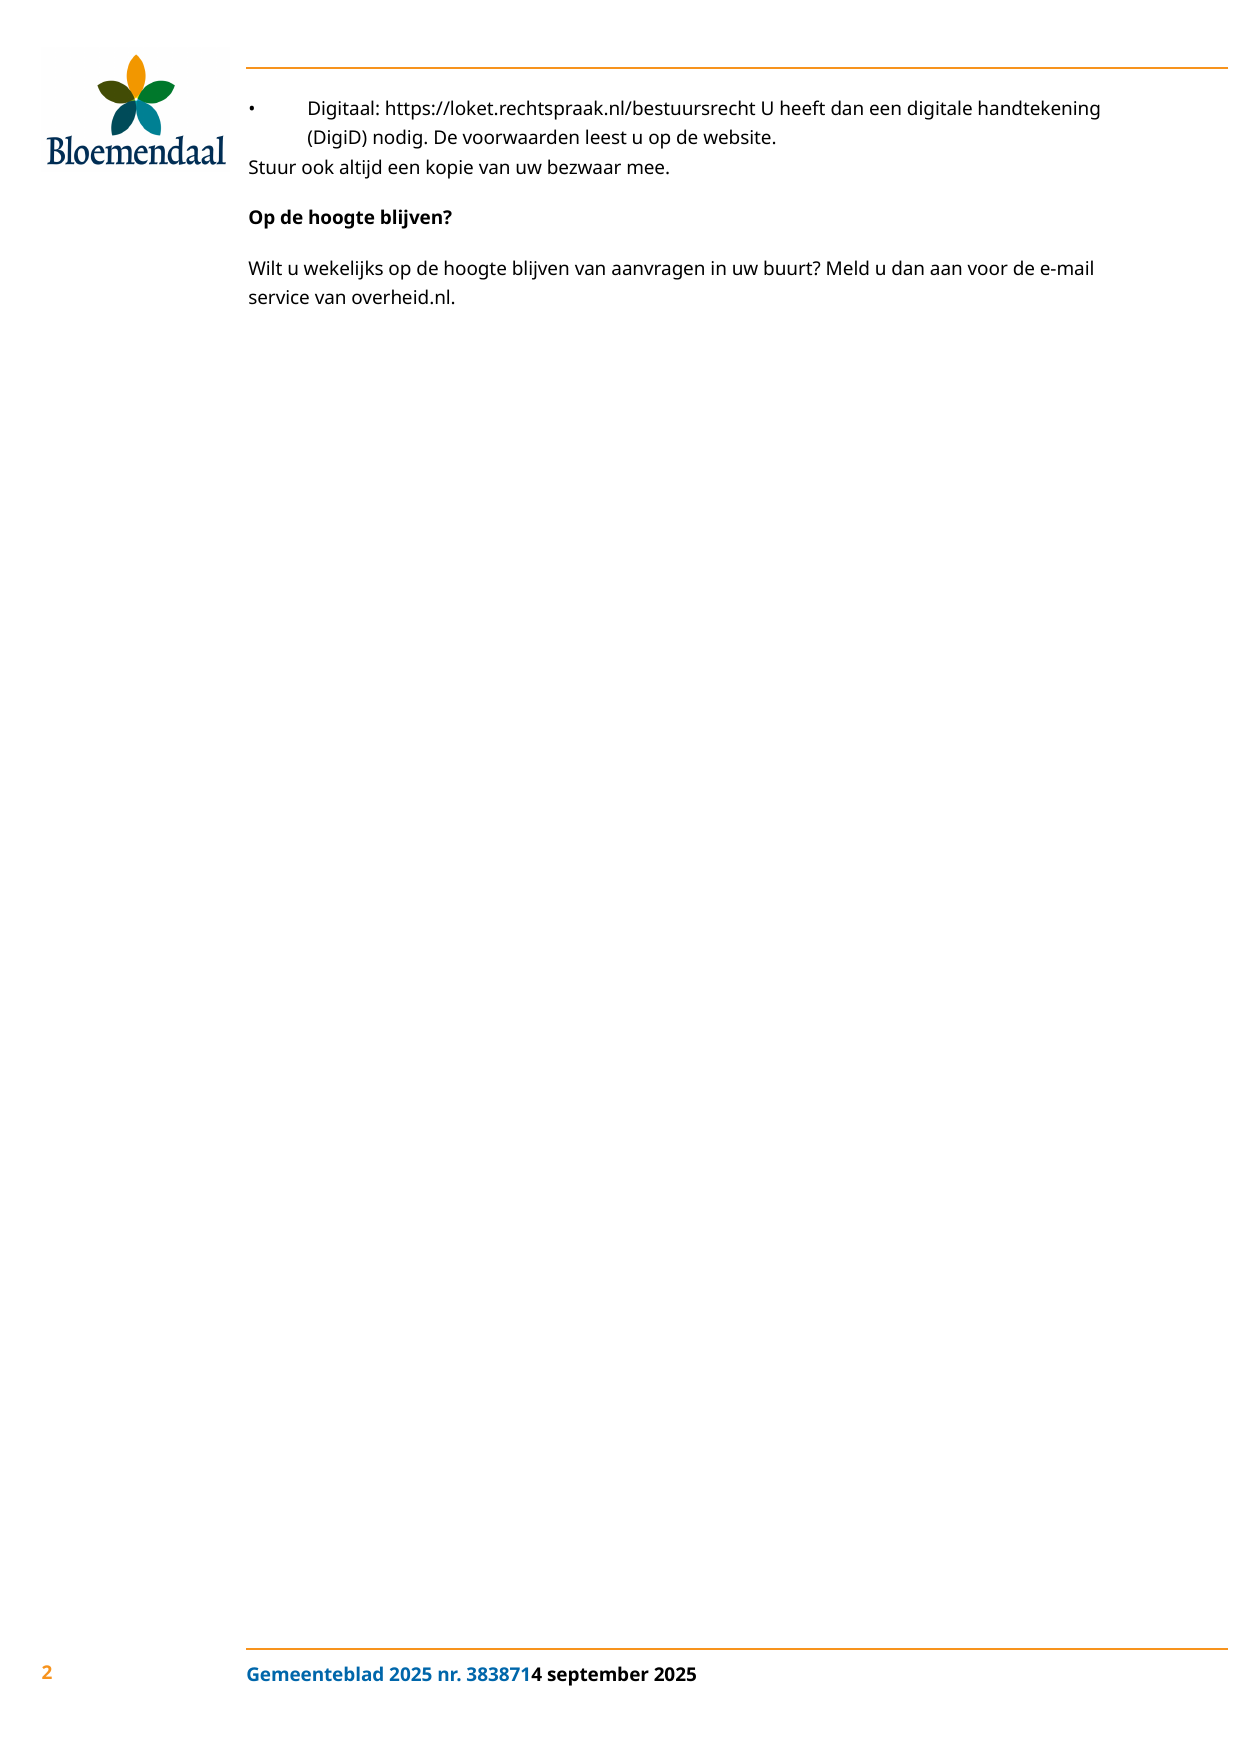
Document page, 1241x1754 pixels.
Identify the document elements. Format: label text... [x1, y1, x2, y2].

list Digitaal: https://loket.rechtspraak.nl/bestuursrecht U heeft dan een digitale handtekening (DigiD) nodig. De voorwaarden leest u op de website. [248, 95, 1152, 150]
text Stuur ook altijd een kopie van uw bezwaar mee. [248, 154, 1152, 180]
text Wilt u wekelijks op de hoogte blijven van aanvragen in uw buurt? Meld u dan aan voor de e-mail service van overheid.nl. [248, 255, 1152, 310]
picture [41, 47, 231, 172]
text Op de hoogte blijven? [248, 204, 1152, 230]
